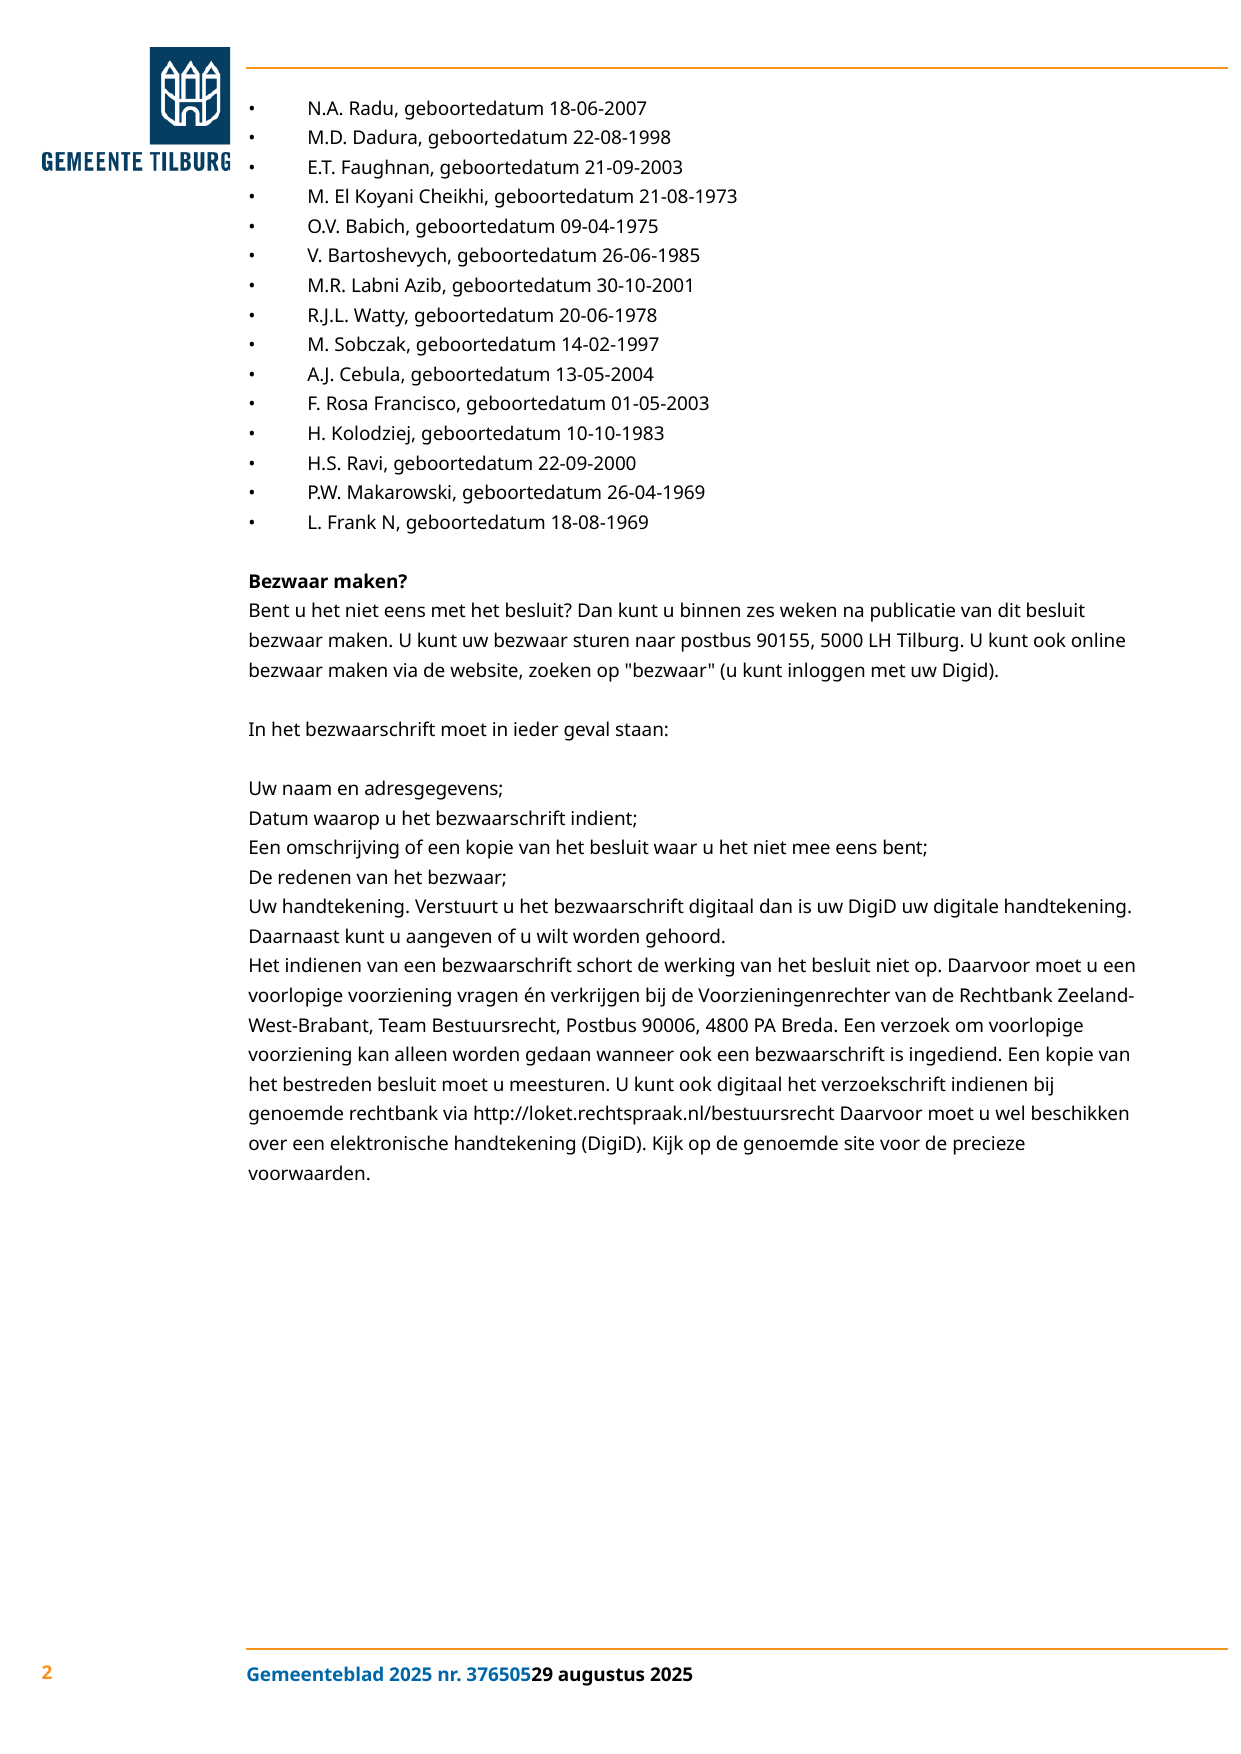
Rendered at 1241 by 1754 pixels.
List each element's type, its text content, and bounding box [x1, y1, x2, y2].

list M.R. Labni Azib, geboortedatum 30-10-2001 [248, 272, 1152, 298]
text Bezwaar maken? [248, 568, 1152, 594]
list M. Sobczak, geboortedatum 14-02-1997 [248, 331, 1152, 357]
text Een omschrijving of een kopie van het besluit waar u het niet mee eens bent; [248, 834, 1152, 860]
list L. Frank N, geboortedatum 18-08-1969 [248, 509, 1152, 535]
text Uw handtekening. Verstuurt u het bezwaarschrift digitaal dan is uw DigiD uw digitale handtekening. [248, 893, 1152, 919]
list O.V. Babich, geboortedatum 09-04-1975 [248, 213, 1152, 239]
list A.J. Cebula, geboortedatum 13-05-2004 [248, 361, 1152, 387]
list M. El Koyani Cheikhi, geboortedatum 21-08-1973 [248, 183, 1152, 209]
list H.S. Ravi, geboortedatum 22-09-2000 [248, 450, 1152, 476]
list H. Kolodziej, geboortedatum 10-10-1983 [248, 420, 1152, 446]
list E.T. Faughnan, geboortedatum 21-09-2003 [248, 154, 1152, 180]
list V. Bartoshevych, geboortedatum 26-06-1985 [248, 243, 1152, 268]
text Bent u het niet eens met het besluit? Dan kunt u binnen zes weken na publicatie van dit besluit bezwaar maken. U kunt uw bezwaar sturen naar postbus 90155, 5000 LH Tilburg. U kunt ook online bezwaar maken via de website, zoeken op "bezwaar" (u kunt inloggen met uw Digid). [248, 598, 1152, 683]
list M.D. Dadura, geboortedatum 22-08-1998 [248, 124, 1152, 150]
text Datum waarop u het bezwaarschrift indient; [248, 805, 1152, 831]
list R.J.L. Watty, geboortedatum 20-06-1978 [248, 302, 1152, 328]
list F. Rosa Francisco, geboortedatum 01-05-2003 [248, 391, 1152, 416]
picture [41, 47, 231, 172]
list P.W. Makarowski, geboortedatum 26-04-1969 [248, 479, 1152, 505]
text De redenen van het bezwaar; [248, 864, 1152, 890]
text Daarnaast kunt u aangeven of u wilt worden gehoord. [248, 923, 1152, 949]
list N.A. Radu, geboortedatum 18-06-2007 [248, 95, 1152, 121]
text In het bezwaarschrift moet in ieder geval staan: [248, 716, 1152, 742]
text Uw naam en adresgegevens; [248, 775, 1152, 801]
text Het indienen van een bezwaarschrift schort de werking van het besluit niet op. Daarvoor moet u een voorlopige voorziening vragen én verkrijgen bij de Voorzieningenrechter van de Rechtbank Zeeland-West-Brabant, Team Bestuursrecht, Postbus 90006, 4800 PA Breda. Een verzoek om voorlopige voorziening kan alleen worden gedaan wanneer ook een bezwaarschrift is ingediend. Een kopie van het bestreden besluit moet u meesturen. U kunt ook digitaal het verzoekschrift indienen bij genoemde rechtbank via http://loket.rechtspraak.nl/bestuursrecht Daarvoor moet u wel beschikken over een elektronische handtekening (DigiD). Kijk op de genoemde site voor de precieze voorwaarden. [248, 953, 1152, 1186]
